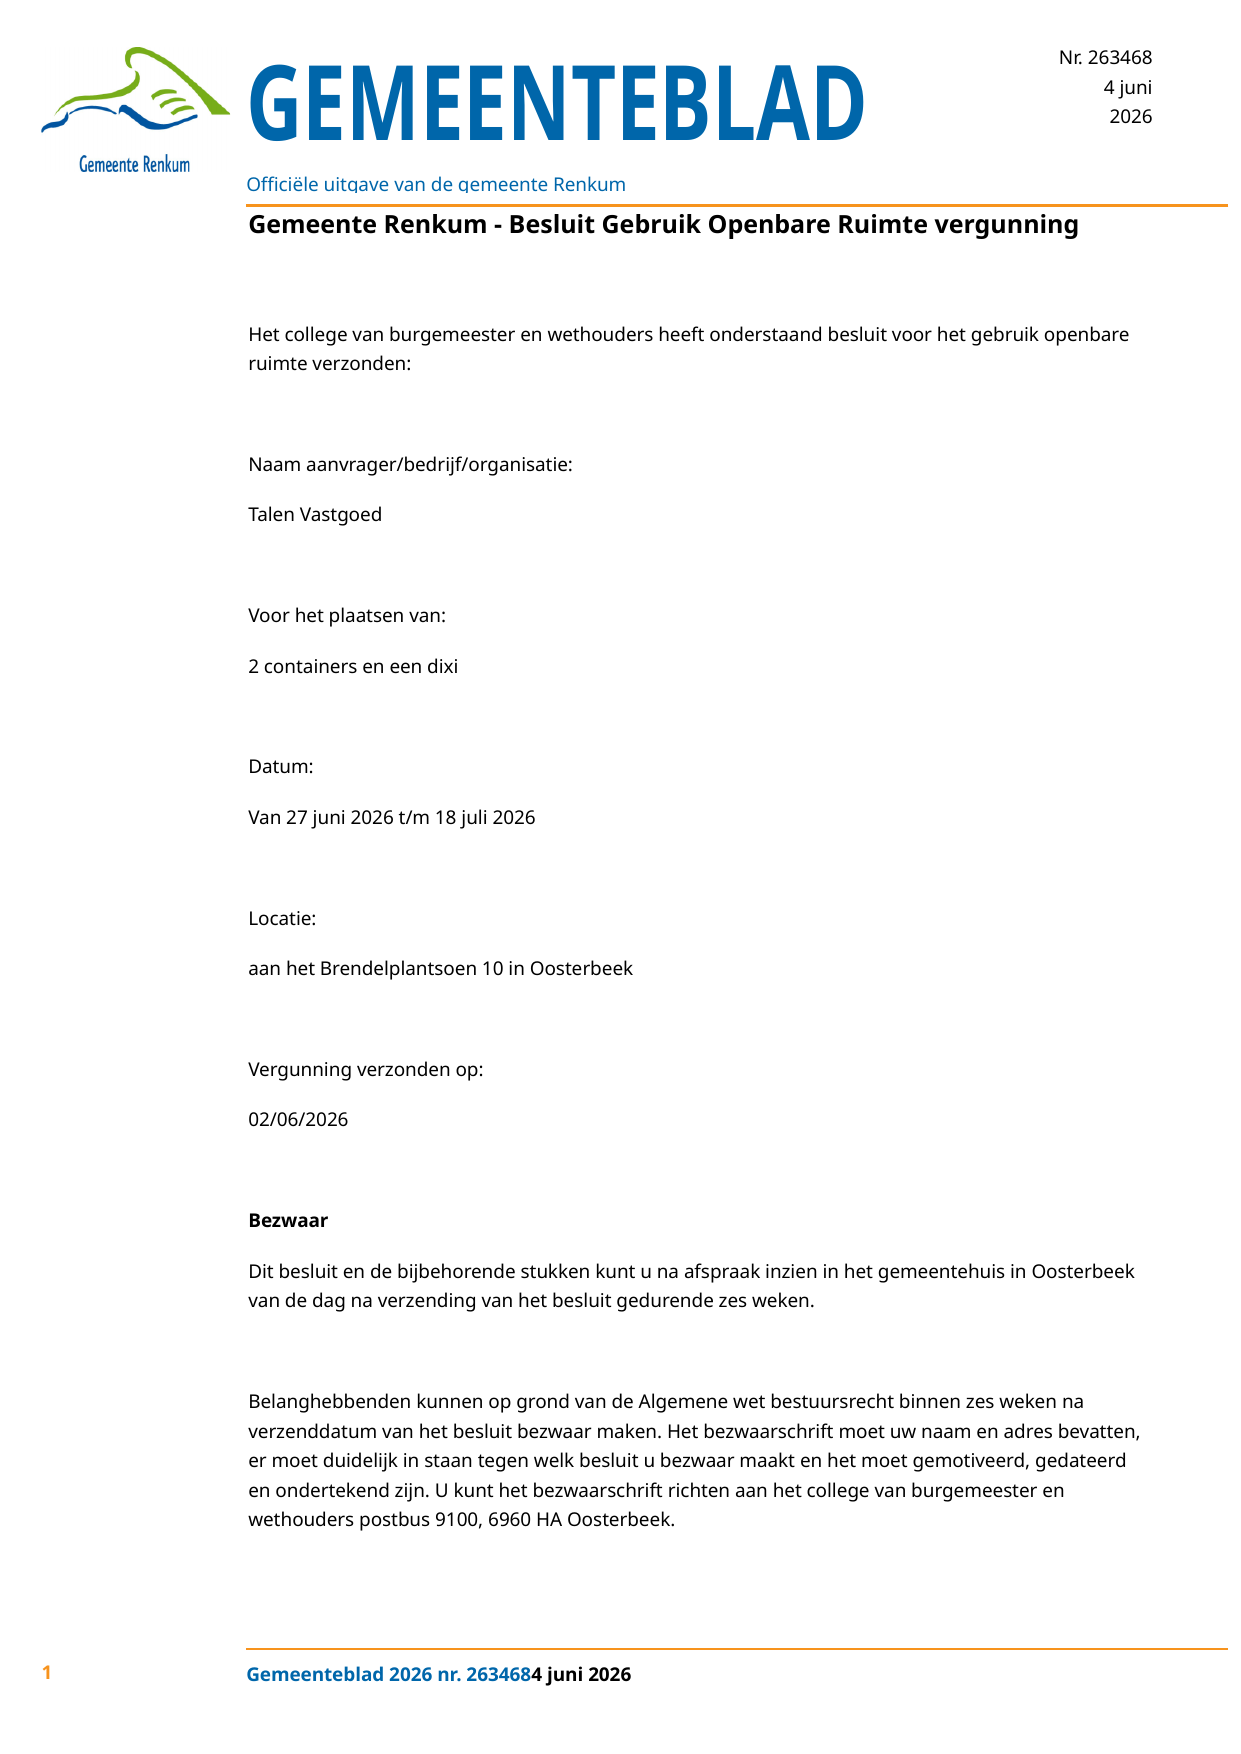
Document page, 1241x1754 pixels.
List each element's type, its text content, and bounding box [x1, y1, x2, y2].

text 2 containers en een dixi [248, 653, 1152, 678]
text Voor het plaatsen van: [248, 602, 1152, 628]
picture [41, 47, 231, 172]
text Gemeente Renkum - Besluit Gebruik Openbare Ruimte vergunning [248, 207, 1152, 241]
text 02/06/2026 [248, 1107, 1152, 1132]
text Naam aanvrager/bedrijf/organisatie: [248, 451, 1152, 477]
text Bezwaar [248, 1207, 1152, 1233]
text Van 27 juni 2026 t/m 18 juli 2026 [248, 804, 1152, 830]
text Talen Vastgoed [248, 502, 1152, 527]
text Locatie: [248, 905, 1152, 931]
text Het college van burgemeester en wethouders heeft onderstaand besluit voor het gebruik openbare ruimte verzonden: [248, 321, 1152, 376]
text Belanghebbenden kunnen op grond van de Algemene wet bestuursrecht binnen zes weken na verzenddatum van het besluit bezwaar maken. Het bezwaarschrift moet uw naam en adres bevatten, er moet duidelijk in staan tegen welk besluit u bezwaar maakt en het moet gemotiveerd, gedateerd en ondertekend zijn. U kunt het bezwaarschrift richten aan het college van burgemeester en wethouders postbus 9100, 6960 HA Oosterbeek. [248, 1388, 1152, 1532]
text Datum: [248, 754, 1152, 779]
text Dit besluit en de bijbehorende stukken kunt u na afspraak inzien in het gemeentehuis in Oosterbeek van de dag na verzending van het besluit gedurende zes weken. [248, 1258, 1152, 1313]
text Vergunning verzonden op: [248, 1056, 1152, 1082]
text aan het Brendelplantsoen 10 in Oosterbeek [248, 955, 1152, 981]
